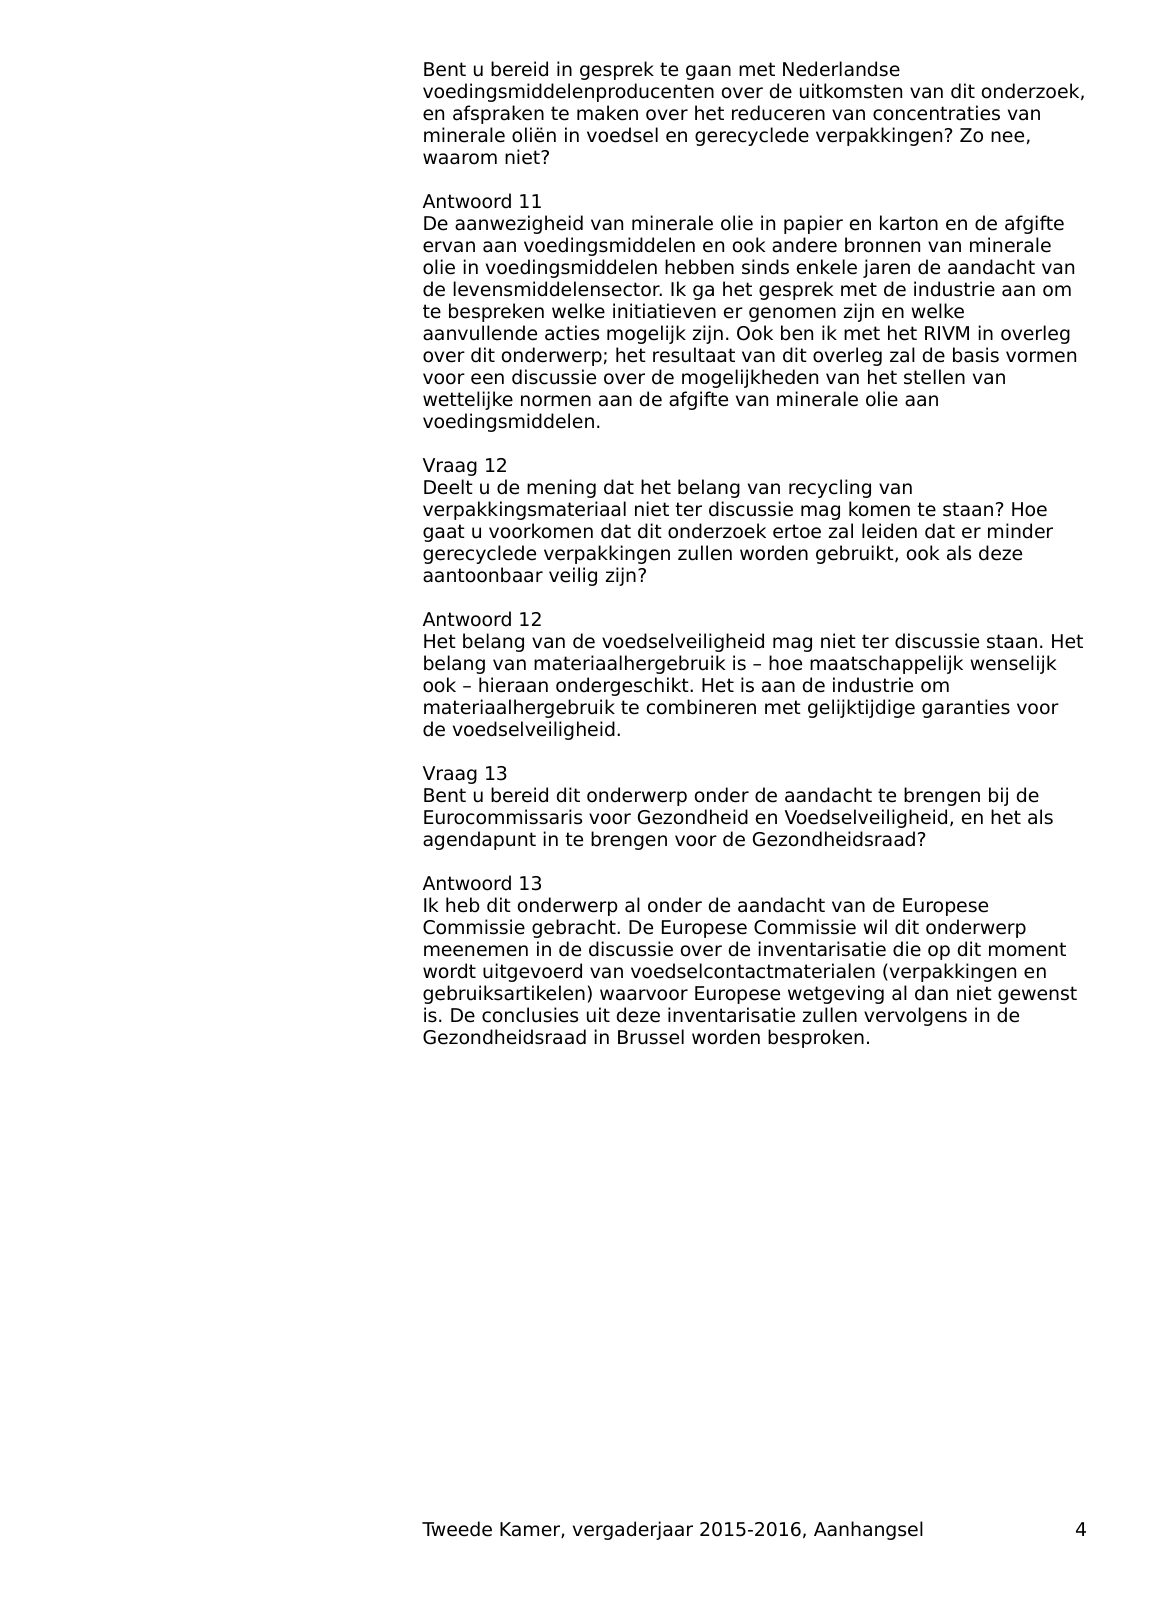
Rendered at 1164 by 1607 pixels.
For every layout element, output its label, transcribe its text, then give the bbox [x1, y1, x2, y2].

text Antwoord 11 [422, 191, 1087, 213]
text Antwoord 13 [422, 873, 1087, 895]
text De aanwezigheid van minerale olie in papier en karton en de afgifte ervan aan voedingsmiddelen en ook andere bronnen van minerale olie in voedingsmiddelen hebben sinds enkele jaren de aandacht van de levensmiddelensector. Ik ga het gesprek met de industrie aan om te bespreken welke initiatieven er genomen zijn en welke aanvullende acties mogelijk zijn. Ook ben ik met het RIVM in overleg over dit onderwerp; het resultaat van dit overleg zal de basis vormen voor een discussie over de mogelijkheden van het stellen van wettelijke normen aan de afgifte van minerale olie aan voedingsmiddelen. [422, 213, 1087, 433]
text Vraag 12 [422, 455, 1087, 477]
text Antwoord 12 [422, 609, 1087, 631]
text Bent u bereid dit onderwerp onder de aandacht te brengen bij de Eurocommissaris voor Gezondheid en Voedselveiligheid, en het als agendapunt in te brengen voor de Gezondheidsraad? [422, 785, 1087, 851]
text Deelt u de mening dat het belang van recycling van verpakkingsmateriaal niet ter discussie mag komen te staan? Hoe gaat u voorkomen dat dit onderzoek ertoe zal leiden dat er minder gerecyclede verpakkingen zullen worden gebruikt, ook als deze aantoonbaar veilig zijn? [422, 477, 1087, 587]
text Ik heb dit onderwerp al onder de aandacht van de Europese Commissie gebracht. De Europese Commissie wil dit onderwerp meenemen in de discussie over de inventarisatie die op dit moment wordt uitgevoerd van voedselcontactmaterialen (verpakkingen en gebruiksartikelen) waarvoor Europese wetgeving al dan niet gewenst is. De conclusies uit deze inventarisatie zullen vervolgens in de Gezondheidsraad in Brussel worden besproken. [422, 895, 1087, 1049]
text Bent u bereid in gesprek te gaan met Nederlandse voedingsmiddelenproducenten over de uitkomsten van dit onderzoek, en afspraken te maken over het reduceren van concentraties van minerale oliën in voedsel en gerecyclede verpakkingen? Zo nee, waarom niet? [422, 59, 1087, 169]
text Het belang van de voedselveiligheid mag niet ter discussie staan. Het belang van materiaalhergebruik is – hoe maatschappelijk wenselijk ook – hieraan ondergeschikt. Het is aan de industrie om materiaalhergebruik te combineren met gelijktijdige garanties voor de voedselveiligheid. [422, 631, 1087, 741]
text Vraag 13 [422, 763, 1087, 785]
